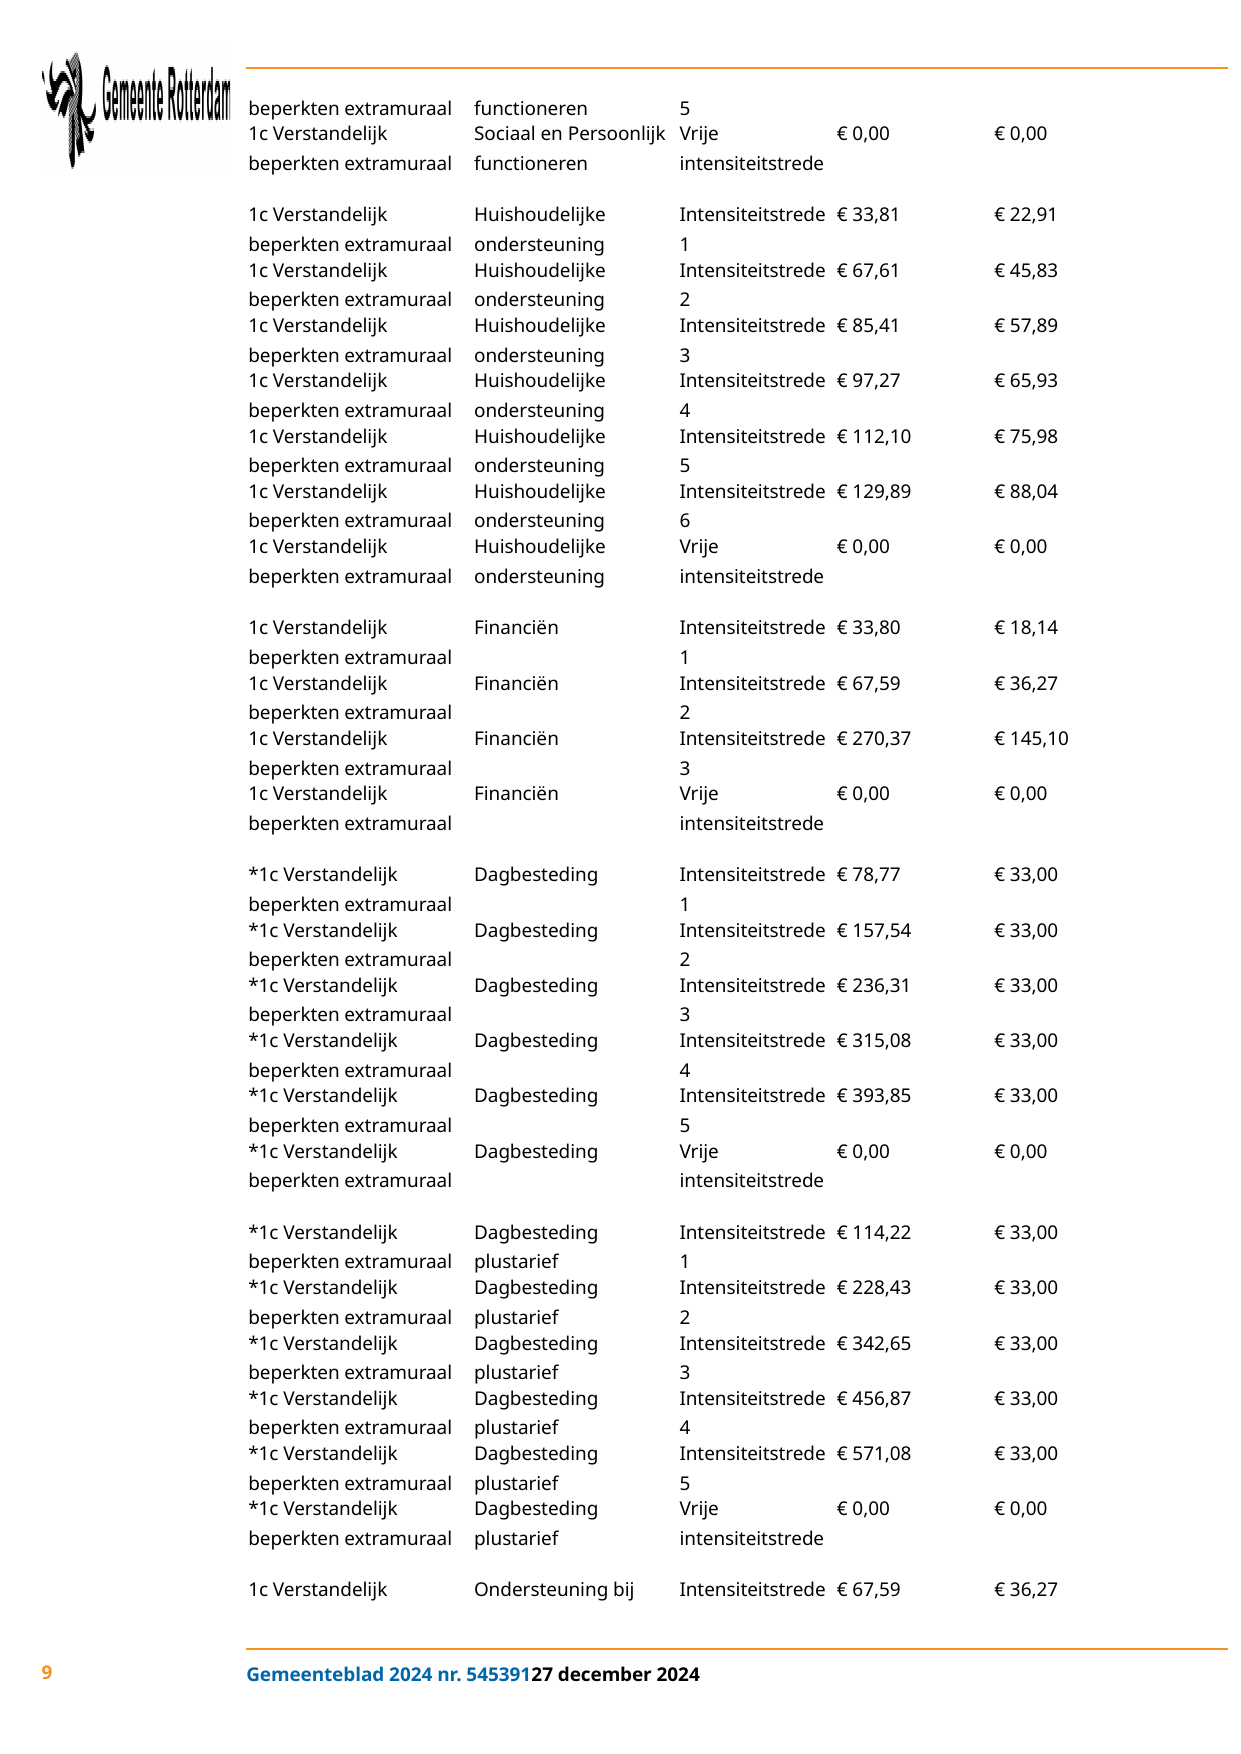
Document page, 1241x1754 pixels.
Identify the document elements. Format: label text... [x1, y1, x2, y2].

table_cell Financiën [474, 780, 679, 836]
table_cell Vrije intensiteitstrede [679, 1138, 837, 1193]
table_cell [837, 589, 994, 614]
table_cell Dagbesteding [474, 972, 679, 1027]
table_cell [994, 176, 1152, 202]
table_cell € 45,83 [994, 257, 1152, 312]
table_cell *1c Verstandelijk beperkten extramuraal [248, 1138, 474, 1193]
table_cell € 114,22 [837, 1219, 994, 1274]
table_cell Huishoudelijke ondersteuning [474, 478, 679, 533]
table_cell Intensiteitstrede 3 [679, 725, 837, 780]
table_cell € 0,00 [994, 780, 1152, 836]
table_cell € 67,59 [837, 670, 994, 725]
table_cell 5 [679, 95, 837, 121]
table_cell € 33,80 [837, 615, 994, 670]
table_cell [994, 836, 1152, 861]
table_cell *1c Verstandelijk beperkten extramuraal [248, 1028, 474, 1083]
table_cell € 67,61 [837, 257, 994, 312]
table_cell *1c Verstandelijk beperkten extramuraal [248, 1330, 474, 1385]
table_cell Intensiteitstrede 1 [679, 1219, 837, 1274]
table_cell [248, 176, 837, 202]
table_cell € 112,10 [837, 423, 994, 478]
table_cell € 315,08 [837, 1028, 994, 1083]
table_cell € 67,59 [837, 1577, 994, 1602]
table_cell [994, 589, 1152, 614]
table_cell € 342,65 [837, 1330, 994, 1385]
table_cell Huishoudelijke ondersteuning [474, 534, 679, 589]
table_cell Vrije intensiteitstrede [679, 1496, 837, 1551]
table_cell € 36,27 [994, 1577, 1152, 1602]
table_cell *1c Verstandelijk beperkten extramuraal [248, 1219, 474, 1274]
table_cell € 33,00 [994, 1385, 1152, 1440]
table_cell [248, 589, 837, 614]
table_cell € 57,89 [994, 312, 1152, 367]
table_cell Huishoudelijke ondersteuning [474, 257, 679, 312]
table_cell Intensiteitstrede 5 [679, 1440, 837, 1496]
table_cell € 78,77 [837, 861, 994, 917]
table_cell beperkten extramuraal [248, 95, 474, 121]
table_cell Financiën [474, 615, 679, 670]
table_cell € 36,27 [994, 670, 1152, 725]
table_cell € 0,00 [837, 1496, 994, 1551]
table_cell Intensiteitstrede 4 [679, 1028, 837, 1083]
table_cell € 0,00 [837, 780, 994, 836]
table_cell € 571,08 [837, 1440, 994, 1496]
table_cell Dagbesteding [474, 917, 679, 972]
table_cell Dagbesteding plustarief [474, 1219, 679, 1274]
table_cell 1c Verstandelijk beperkten extramuraal [248, 202, 474, 257]
table_cell Huishoudelijke ondersteuning [474, 312, 679, 367]
table_cell Ondersteuning bij [474, 1577, 679, 1602]
table_cell € 88,04 [994, 478, 1152, 533]
table_cell Dagbesteding [474, 1028, 679, 1083]
table_cell 1c Verstandelijk beperkten extramuraal [248, 478, 474, 533]
table_cell Intensiteitstrede 4 [679, 368, 837, 423]
table_cell € 0,00 [994, 1496, 1152, 1551]
table_cell *1c Verstandelijk beperkten extramuraal [248, 1496, 474, 1551]
table_cell [994, 1193, 1152, 1219]
table_cell 1c Verstandelijk beperkten extramuraal [248, 780, 474, 836]
table_cell Huishoudelijke ondersteuning [474, 423, 679, 478]
table_cell Huishoudelijke ondersteuning [474, 202, 679, 257]
table_cell 1c Verstandelijk [248, 1577, 474, 1602]
table_cell € 85,41 [837, 312, 994, 367]
table_cell Intensiteitstrede 3 [679, 972, 837, 1027]
table_cell € 33,00 [994, 972, 1152, 1027]
table_cell Intensiteitstrede 1 [679, 861, 837, 917]
table_cell 1c Verstandelijk beperkten extramuraal [248, 725, 474, 780]
table_cell € 0,00 [837, 1138, 994, 1193]
table_cell Huishoudelijke ondersteuning [474, 368, 679, 423]
table_cell € 145,10 [994, 725, 1152, 780]
table_cell 1c Verstandelijk beperkten extramuraal [248, 368, 474, 423]
table_cell 1c Verstandelijk beperkten extramuraal [248, 121, 474, 176]
table_cell € 97,27 [837, 368, 994, 423]
table_cell *1c Verstandelijk beperkten extramuraal [248, 1440, 474, 1496]
table_cell € 456,87 [837, 1385, 994, 1440]
table_cell Intensiteitstrede 4 [679, 1385, 837, 1440]
picture [41, 47, 231, 172]
table_cell € 0,00 [837, 534, 994, 589]
table_cell Intensiteitstrede [679, 1577, 837, 1602]
table_cell € 22,91 [994, 202, 1152, 257]
table_cell [248, 1193, 837, 1219]
table_cell Vrije intensiteitstrede [679, 534, 837, 589]
table_cell € 0,00 [994, 534, 1152, 589]
table_cell € 33,00 [994, 1083, 1152, 1138]
table_cell Dagbesteding [474, 861, 679, 917]
table_cell [837, 176, 994, 202]
table_cell 1c Verstandelijk beperkten extramuraal [248, 670, 474, 725]
table_cell € 18,14 [994, 615, 1152, 670]
table_cell 1c Verstandelijk beperkten extramuraal [248, 257, 474, 312]
table_cell [248, 1551, 837, 1577]
table_cell [994, 95, 1152, 121]
table_cell Sociaal en Persoonlijk functioneren [474, 121, 679, 176]
table_cell Intensiteitstrede 3 [679, 1330, 837, 1385]
table_cell Dagbesteding plustarief [474, 1496, 679, 1551]
table_cell Intensiteitstrede 2 [679, 670, 837, 725]
table_cell € 270,37 [837, 725, 994, 780]
table_cell € 33,00 [994, 1330, 1152, 1385]
table_cell Dagbesteding [474, 1138, 679, 1193]
table_cell *1c Verstandelijk beperkten extramuraal [248, 1274, 474, 1330]
table_cell € 33,00 [994, 1028, 1152, 1083]
table_cell € 129,89 [837, 478, 994, 533]
table_cell *1c Verstandelijk beperkten extramuraal [248, 972, 474, 1027]
table_cell Intensiteitstrede 3 [679, 312, 837, 367]
table_cell Intensiteitstrede 5 [679, 423, 837, 478]
table_cell Financiën [474, 670, 679, 725]
table_cell € 0,00 [994, 1138, 1152, 1193]
table_cell 1c Verstandelijk beperkten extramuraal [248, 615, 474, 670]
table_cell Intensiteitstrede 6 [679, 478, 837, 533]
table_cell € 0,00 [837, 121, 994, 176]
table_cell [994, 1551, 1152, 1577]
table_cell Intensiteitstrede 2 [679, 1274, 837, 1330]
table_cell *1c Verstandelijk beperkten extramuraal [248, 917, 474, 972]
table_cell € 393,85 [837, 1083, 994, 1138]
table_cell 1c Verstandelijk beperkten extramuraal [248, 312, 474, 367]
table_cell Intensiteitstrede 1 [679, 202, 837, 257]
table_cell Financiën [474, 725, 679, 780]
table_cell Dagbesteding plustarief [474, 1440, 679, 1496]
table_cell *1c Verstandelijk beperkten extramuraal [248, 861, 474, 917]
table_cell [837, 836, 994, 861]
table_cell € 236,31 [837, 972, 994, 1027]
table_cell € 228,43 [837, 1274, 994, 1330]
table_cell € 33,00 [994, 861, 1152, 917]
table_cell Intensiteitstrede 2 [679, 917, 837, 972]
table_cell Dagbesteding plustarief [474, 1330, 679, 1385]
table_cell [837, 95, 994, 121]
table_cell Intensiteitstrede 5 [679, 1083, 837, 1138]
table_cell Vrije intensiteitstrede [679, 780, 837, 836]
table_cell [248, 836, 837, 861]
table_cell Dagbesteding plustarief [474, 1274, 679, 1330]
table_cell € 0,00 [994, 121, 1152, 176]
table_cell € 33,00 [994, 1219, 1152, 1274]
table_cell Dagbesteding plustarief [474, 1385, 679, 1440]
table_cell € 65,93 [994, 368, 1152, 423]
table_cell 1c Verstandelijk beperkten extramuraal [248, 423, 474, 478]
table_cell € 33,00 [994, 917, 1152, 972]
table_cell [837, 1551, 994, 1577]
table_cell € 75,98 [994, 423, 1152, 478]
table_cell Intensiteitstrede 2 [679, 257, 837, 312]
table_cell € 157,54 [837, 917, 994, 972]
table_cell € 33,81 [837, 202, 994, 257]
table_cell € 33,00 [994, 1440, 1152, 1496]
table_cell functioneren [474, 95, 679, 121]
table_cell [837, 1193, 994, 1219]
table_cell *1c Verstandelijk beperkten extramuraal [248, 1083, 474, 1138]
table_cell 1c Verstandelijk beperkten extramuraal [248, 534, 474, 589]
table_cell Intensiteitstrede 1 [679, 615, 837, 670]
table_cell *1c Verstandelijk beperkten extramuraal [248, 1385, 474, 1440]
table_cell Vrije intensiteitstrede [679, 121, 837, 176]
table_cell Dagbesteding [474, 1083, 679, 1138]
table_cell € 33,00 [994, 1274, 1152, 1330]
